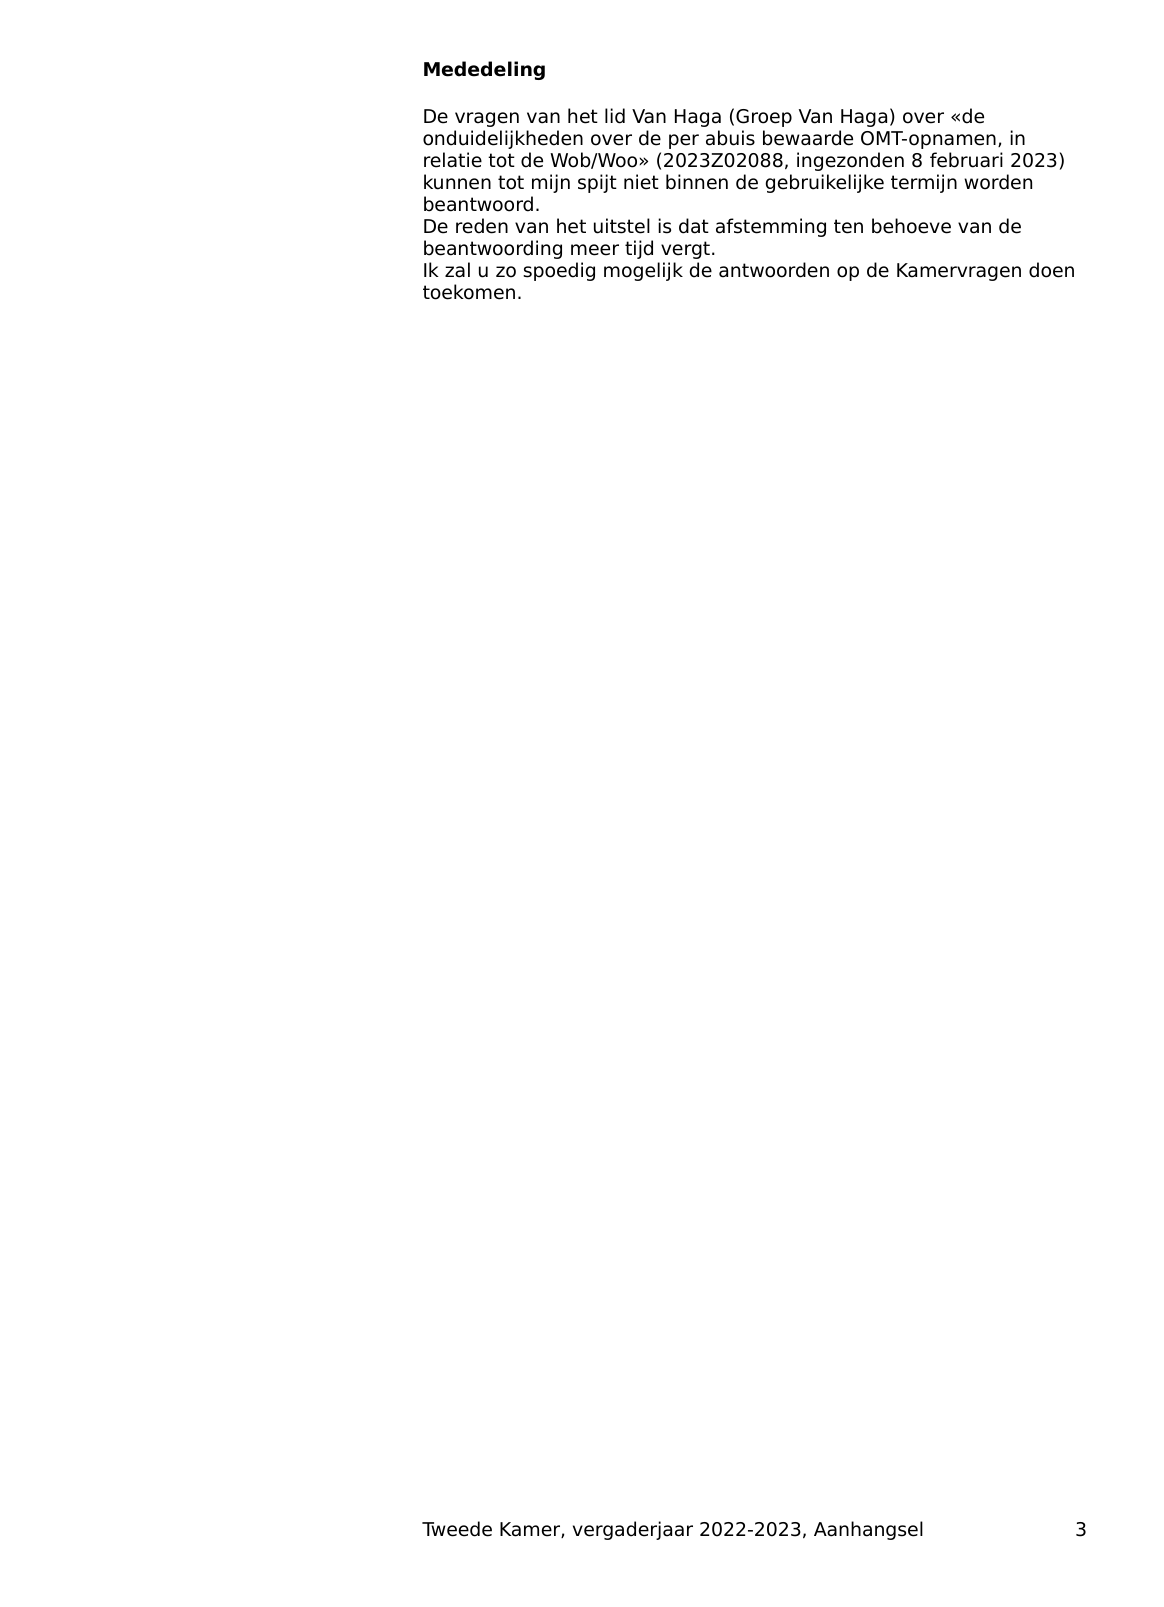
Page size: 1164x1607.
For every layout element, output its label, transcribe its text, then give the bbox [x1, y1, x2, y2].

text Ik zal u zo spoedig mogelijk de antwoorden op de Kamervragen doen toekomen. [422, 260, 1087, 304]
subtitle Mededeling [422, 59, 1087, 81]
text De vragen van het lid Van Haga (Groep Van Haga) over «de onduidelijkheden over de per abuis bewaarde OMT-opnamen, in relatie tot de Wob/Woo» (2023Z02088, ingezonden 8 februari 2023) kunnen tot mijn spijt niet binnen de gebruikelijke termijn worden beantwoord. [422, 106, 1087, 216]
text De reden van het uitstel is dat afstemming ten behoeve van de beantwoording meer tijd vergt. [422, 216, 1087, 260]
